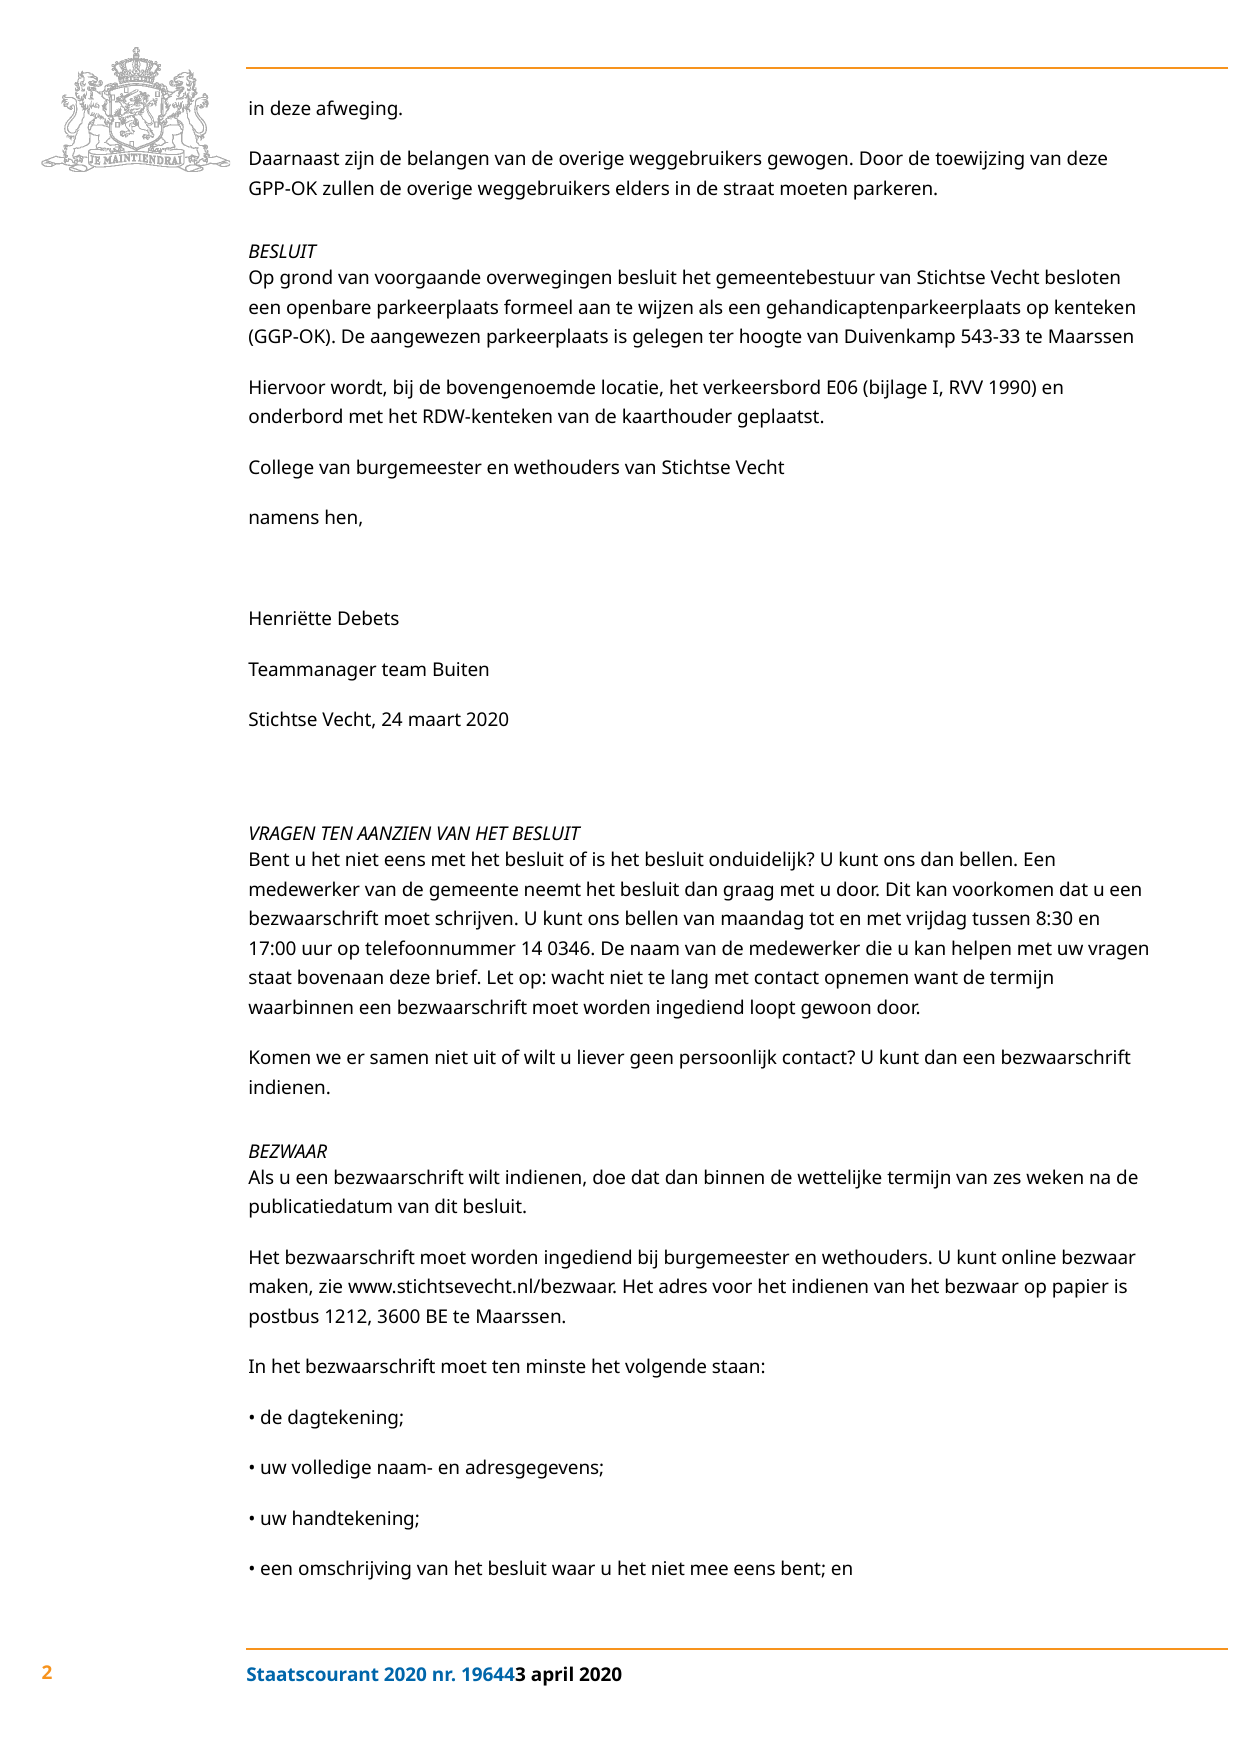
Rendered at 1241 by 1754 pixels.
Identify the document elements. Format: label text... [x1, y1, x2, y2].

text Als u een bezwaarschrift wilt indienen, doe dat dan binnen de wettelijke termijn van zes weken na de publicatiedatum van dit besluit. [248, 1164, 1152, 1219]
text College van burgemeester en wethouders van Stichtse Vecht [248, 454, 1152, 480]
text BESLUIT [248, 239, 1152, 264]
text Stichtse Vecht, 24 maart 2020 [248, 706, 1152, 732]
text Komen we er samen niet uit of wilt u liever geen persoonlijk contact? U kunt dan een bezwaarschrift indienen. [248, 1044, 1152, 1100]
text Teammanager team Buiten [248, 656, 1152, 681]
text namens hen, [248, 504, 1152, 530]
text • de dagtekening; [248, 1404, 1152, 1429]
text Hiervoor wordt, bij de bovengenoemde locatie, het verkeersbord E06 (bijlage I, RVV 1990) en onderbord met het RDW-kenteken van de kaarthouder geplaatst. [248, 374, 1152, 429]
text • uw handtekening; [248, 1505, 1152, 1530]
text Op grond van voorgaande overwegingen besluit het gemeentebestuur van Stichtse Vecht besloten een openbare parkeerplaats formeel aan te wijzen als een gehandicaptenparkeerplaats op kenteken (GGP-OK). De aangewezen parkeerplaats is gelegen ter hoogte van Duivenkamp 543-33 te Maarssen [248, 264, 1152, 349]
text VRAGEN TEN AANZIEN VAN HET BESLUIT [248, 821, 1152, 846]
text Henriëtte Debets [248, 605, 1152, 631]
text Daarnaast zijn de belangen van de overige weggebruikers gewogen. Door de toewijzing van deze GPP-OK zullen de overige weggebruikers elders in de straat moeten parkeren. [248, 145, 1152, 201]
text In het bezwaarschrift moet ten minste het volgende staan: [248, 1353, 1152, 1379]
text Bent u het niet eens met het besluit of is het besluit onduidelijk? U kunt ons dan bellen. Een medewerker van de gemeente neemt het besluit dan graag met u door. Dit kan voorkomen dat u een bezwaarschrift moet schrijven. U kunt ons bellen van maandag tot en met vrijdag tussen 8:30 en 17:00 uur op telefoonnummer 14 0346. De naam van de medewerker die u kan helpen met uw vragen staat bovenaan deze brief. Let op: wacht niet te lang met contact opnemen want de termijn waarbinnen een bezwaarschrift moet worden ingediend loopt gewoon door. [248, 846, 1152, 1020]
text • uw volledige naam- en adresgegevens; [248, 1454, 1152, 1480]
text BEZWAAR [248, 1138, 1152, 1164]
picture [41, 47, 231, 172]
text Het bezwaarschrift moet worden ingediend bij burgemeester en wethouders. U kunt online bezwaar maken, zie www.stichtsevecht.nl/bezwaar. Het adres voor het indienen van het bezwaar op papier is postbus 1212, 3600 BE te Maarssen. [248, 1244, 1152, 1329]
text in deze afweging. [248, 95, 1152, 121]
text • een omschrijving van het besluit waar u het niet mee eens bent; en [248, 1555, 1152, 1581]
